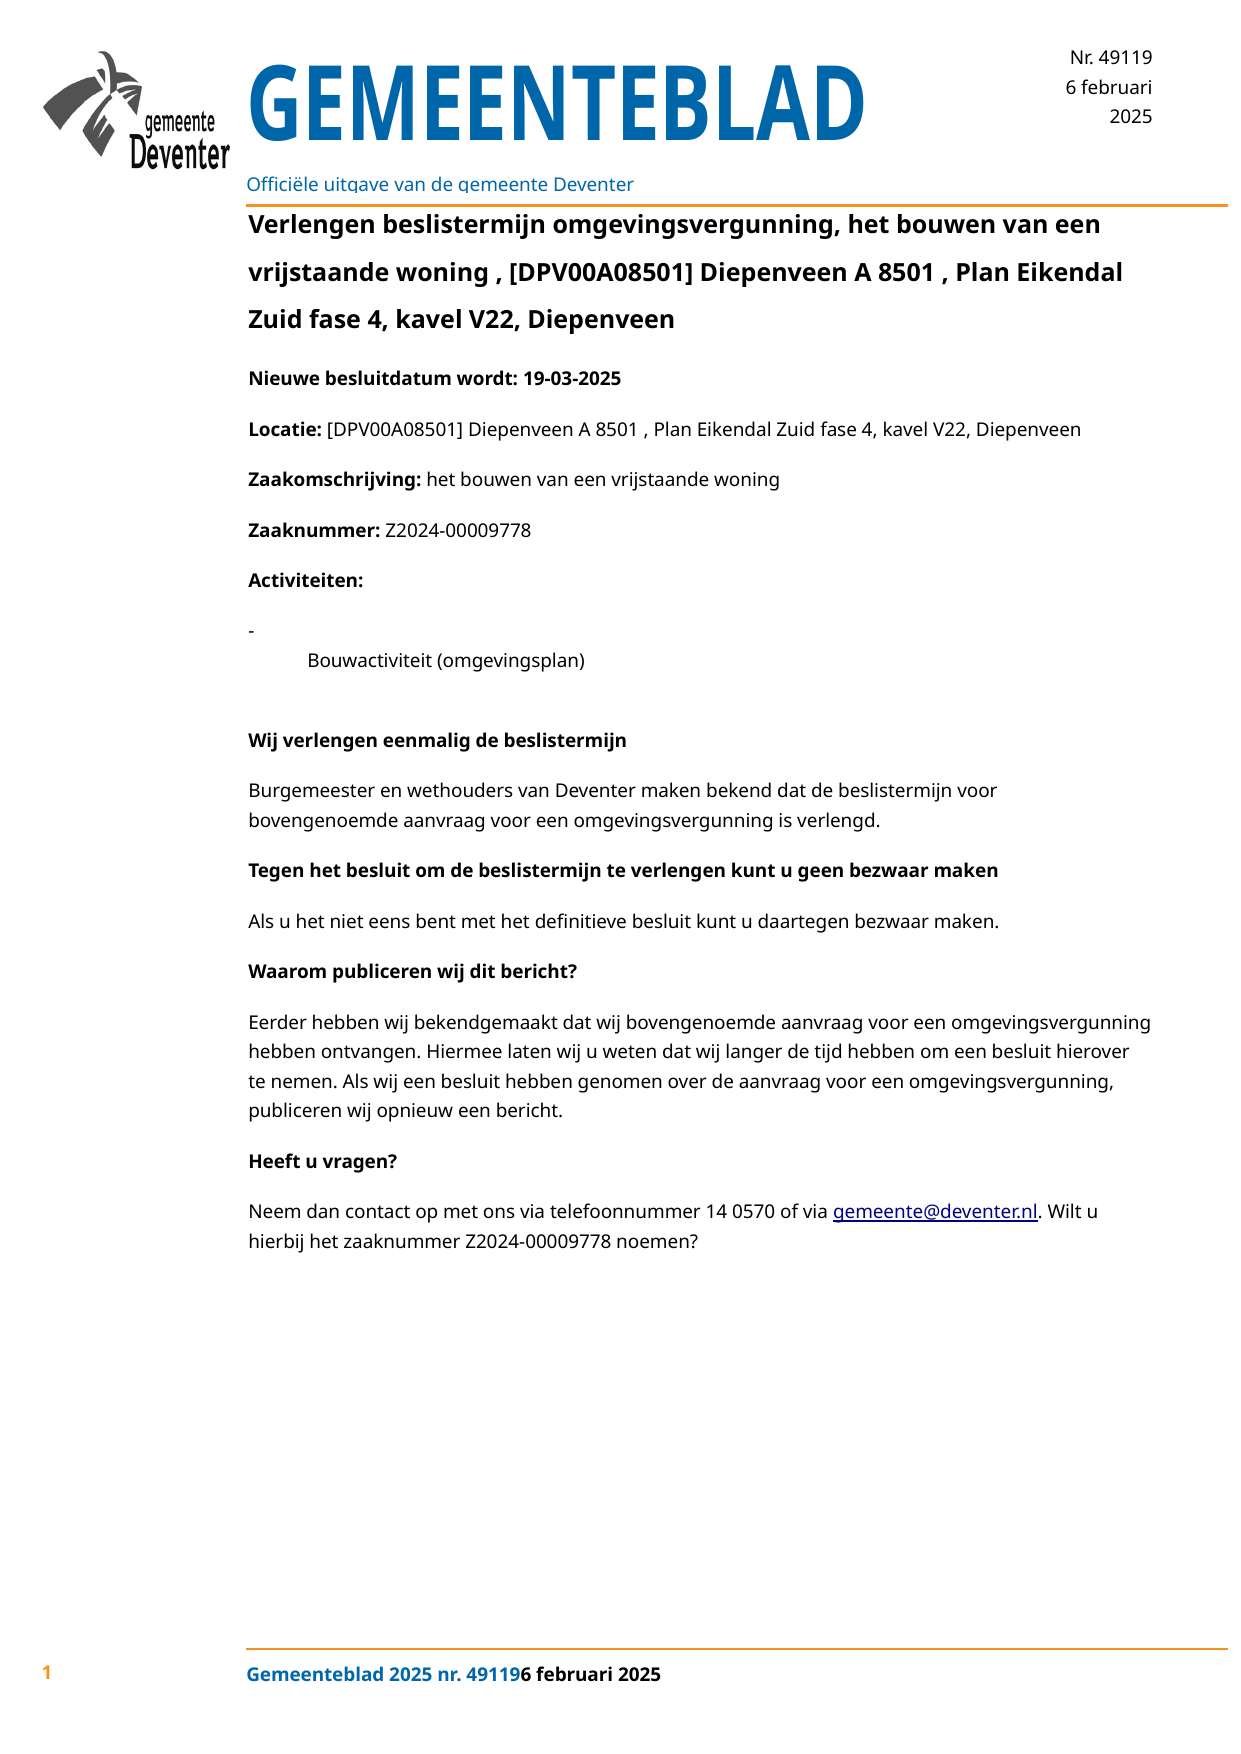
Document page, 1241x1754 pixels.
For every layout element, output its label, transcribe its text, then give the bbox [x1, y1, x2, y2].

text Activiteiten: [248, 567, 1152, 593]
text Zaaknummer: Z2024-00009778 [248, 517, 1152, 542]
text Tegen het besluit om de beslistermijn te verlengen kunt u geen bezwaar maken [248, 858, 1152, 883]
text Als u het niet eens bent met het definitieve besluit kunt u daartegen bezwaar maken. [248, 908, 1152, 934]
text Burgemeester en wethouders van Deventer maken bekend dat de beslistermijn voor bovengenoemde aanvraag voor een omgevingsvergunning is verlengd. [248, 778, 1152, 833]
text Locatie: [DPV00A08501] Diepenveen A 8501 , Plan Eikendal Zuid fase 4, kavel V22, Diepenveen [248, 416, 1152, 442]
text Neem dan contact op met ons via telefoonnummer 14 0570 of via gemeente@deventer.nl. Wilt u hierbij het zaaknummer Z2024-00009778 noemen? [248, 1198, 1152, 1254]
text Nieuwe besluitdatum wordt: 19-03-2025 [248, 366, 1152, 391]
text Heeft u vragen? [248, 1148, 1152, 1174]
text Verlengen beslistermijn omgevingsvergunning, het bouwen van een vrijstaande woning , [DPV00A08501] Diepenveen A 8501 , Plan Eikendal Zuid fase 4, kavel V22, Diepenveen [248, 207, 1152, 336]
list Bouwactiviteit (omgevingsplan) [248, 647, 1152, 673]
text Eerder hebben wij bekendgemaakt dat wij bovengenoemde aanvraag voor een omgevingsvergunning hebben ontvangen. Hiermee laten wij u weten dat wij langer de tijd hebben om een besluit hierover te nemen. Als wij een besluit hebben genomen over de aanvraag voor een omgevingsvergunning, publiceren wij opnieuw een bericht. [248, 1009, 1152, 1123]
text Wij verlengen eenmalig de beslistermijn [248, 727, 1152, 753]
text Zaakomschrijving: het bouwen van een vrijstaande woning [248, 466, 1152, 492]
text Waarom publiceren wij dit bericht? [248, 958, 1152, 984]
picture [41, 47, 231, 172]
